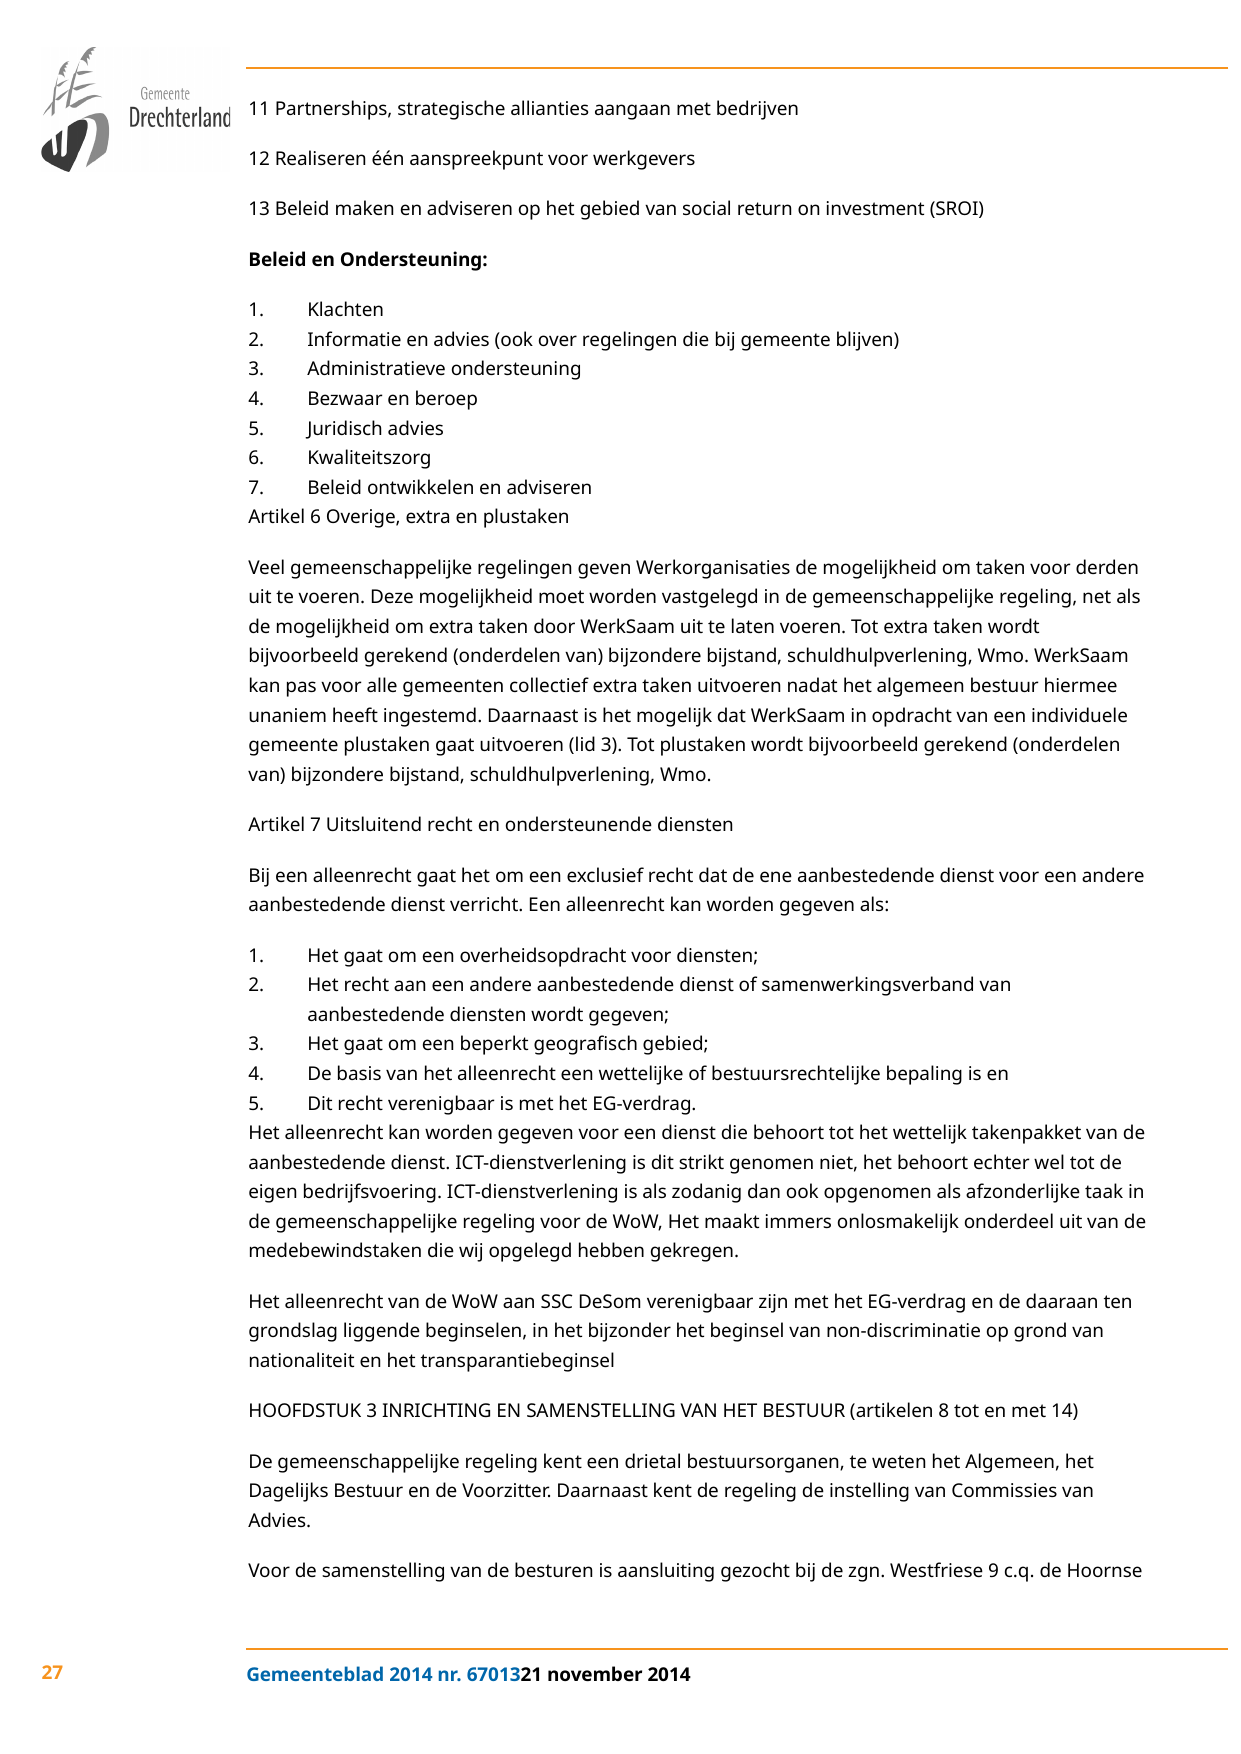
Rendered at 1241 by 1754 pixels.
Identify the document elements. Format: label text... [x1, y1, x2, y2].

text Beleid en Ondersteuning: [248, 246, 1152, 272]
text 11 Partnerships, strategische allianties aangaan met bedrijven [248, 95, 1152, 121]
list Het gaat om een overheidsopdracht voor diensten; [248, 942, 1152, 968]
list Administratieve ondersteuning [248, 356, 1152, 381]
text Voor de samenstelling van de besturen is aansluiting gezocht bij de zgn. Westfriese 9 c.q. de Hoornse [248, 1558, 1152, 1583]
list Juridisch advies [248, 415, 1152, 441]
list Kwaliteitszorg [248, 444, 1152, 470]
text Bij een alleenrecht gaat het om een exclusief recht dat de ene aanbestedende dienst voor een andere aanbestedende dienst verricht. Een alleenrecht kan worden gegeven als: [248, 862, 1152, 917]
list De basis van het alleenrecht een wettelijke of bestuursrechtelijke bepaling is en [248, 1060, 1152, 1086]
text HOOFDSTUK 3 INRICHTING EN SAMENSTELLING VAN HET BESTUUR (artikelen 8 tot en met 14) [248, 1398, 1152, 1423]
picture [41, 47, 231, 172]
list Informatie en advies (ook over regelingen die bij gemeente blijven) [248, 326, 1152, 352]
list Het gaat om een beperkt geografisch gebied; [248, 1031, 1152, 1056]
text Artikel 6 Overige, extra en plustaken [248, 503, 1152, 529]
text 13 Beleid maken en adviseren op het gebied van social return on investment (SROI) [248, 196, 1152, 221]
list Beleid ontwikkelen en adviseren [248, 474, 1152, 500]
list Klachten [248, 296, 1152, 322]
text Het alleenrecht van de WoW aan SSC DeSom verenigbaar zijn met het EG-verdrag en de daaraan ten grondslag liggende beginselen, in het bijzonder het beginsel van non-discriminatie op grond van nationaliteit en het transparantiebeginsel [248, 1288, 1152, 1373]
text De gemeenschappelijke regeling kent een drietal bestuursorganen, te weten het Algemeen, het Dagelijks Bestuur en de Voorzitter. Daarnaast kent de regeling de instelling van Commissies van Advies. [248, 1448, 1152, 1533]
text Veel gemeenschappelijke regelingen geven Werkorganisaties de mogelijkheid om taken voor derden uit te voeren. Deze mogelijkheid moet worden vastgelegd in de gemeenschappelijke regeling, net als de mogelijkheid om extra taken door WerkSaam uit te laten voeren. Tot extra taken wordt bijvoorbeeld gerekend (onderdelen van) bijzondere bijstand, schuldhulpverlening, Wmo. WerkSaam kan pas voor alle gemeenten collectief extra taken uitvoeren nadat het algemeen bestuur hiermee unaniem heeft ingestemd. Daarnaast is het mogelijk dat WerkSaam in opdracht van een individuele gemeente plustaken gaat uitvoeren (lid 3). Tot plustaken wordt bijvoorbeeld gerekend (onderdelen van) bijzondere bijstand, schuldhulpverlening, Wmo. [248, 554, 1152, 787]
text 12 Realiseren één aanspreekpunt voor werkgevers [248, 145, 1152, 171]
list Dit recht verenigbaar is met het EG-verdrag. [248, 1090, 1152, 1116]
text Artikel 7 Uitsluitend recht en ondersteunende diensten [248, 811, 1152, 837]
text Het alleenrecht kan worden gegeven voor een dienst die behoort tot het wettelijk takenpakket van de aanbestedende dienst. ICT-dienstverlening is dit strikt genomen niet, het behoort echter wel tot de eigen bedrijfsvoering. ICT-dienstverlening is als zodanig dan ook opgenomen als afzonderlijke taak in de gemeenschappelijke regeling voor de WoW, Het maakt immers onlosmakelijk onderdeel uit van de medebewindstaken die wij opgelegd hebben gekregen. [248, 1119, 1152, 1263]
list Het recht aan een andere aanbestedende dienst of samenwerkingsverband van aanbestedende diensten wordt gegeven; [248, 971, 1152, 1027]
list Bezwaar en beroep [248, 385, 1152, 411]
